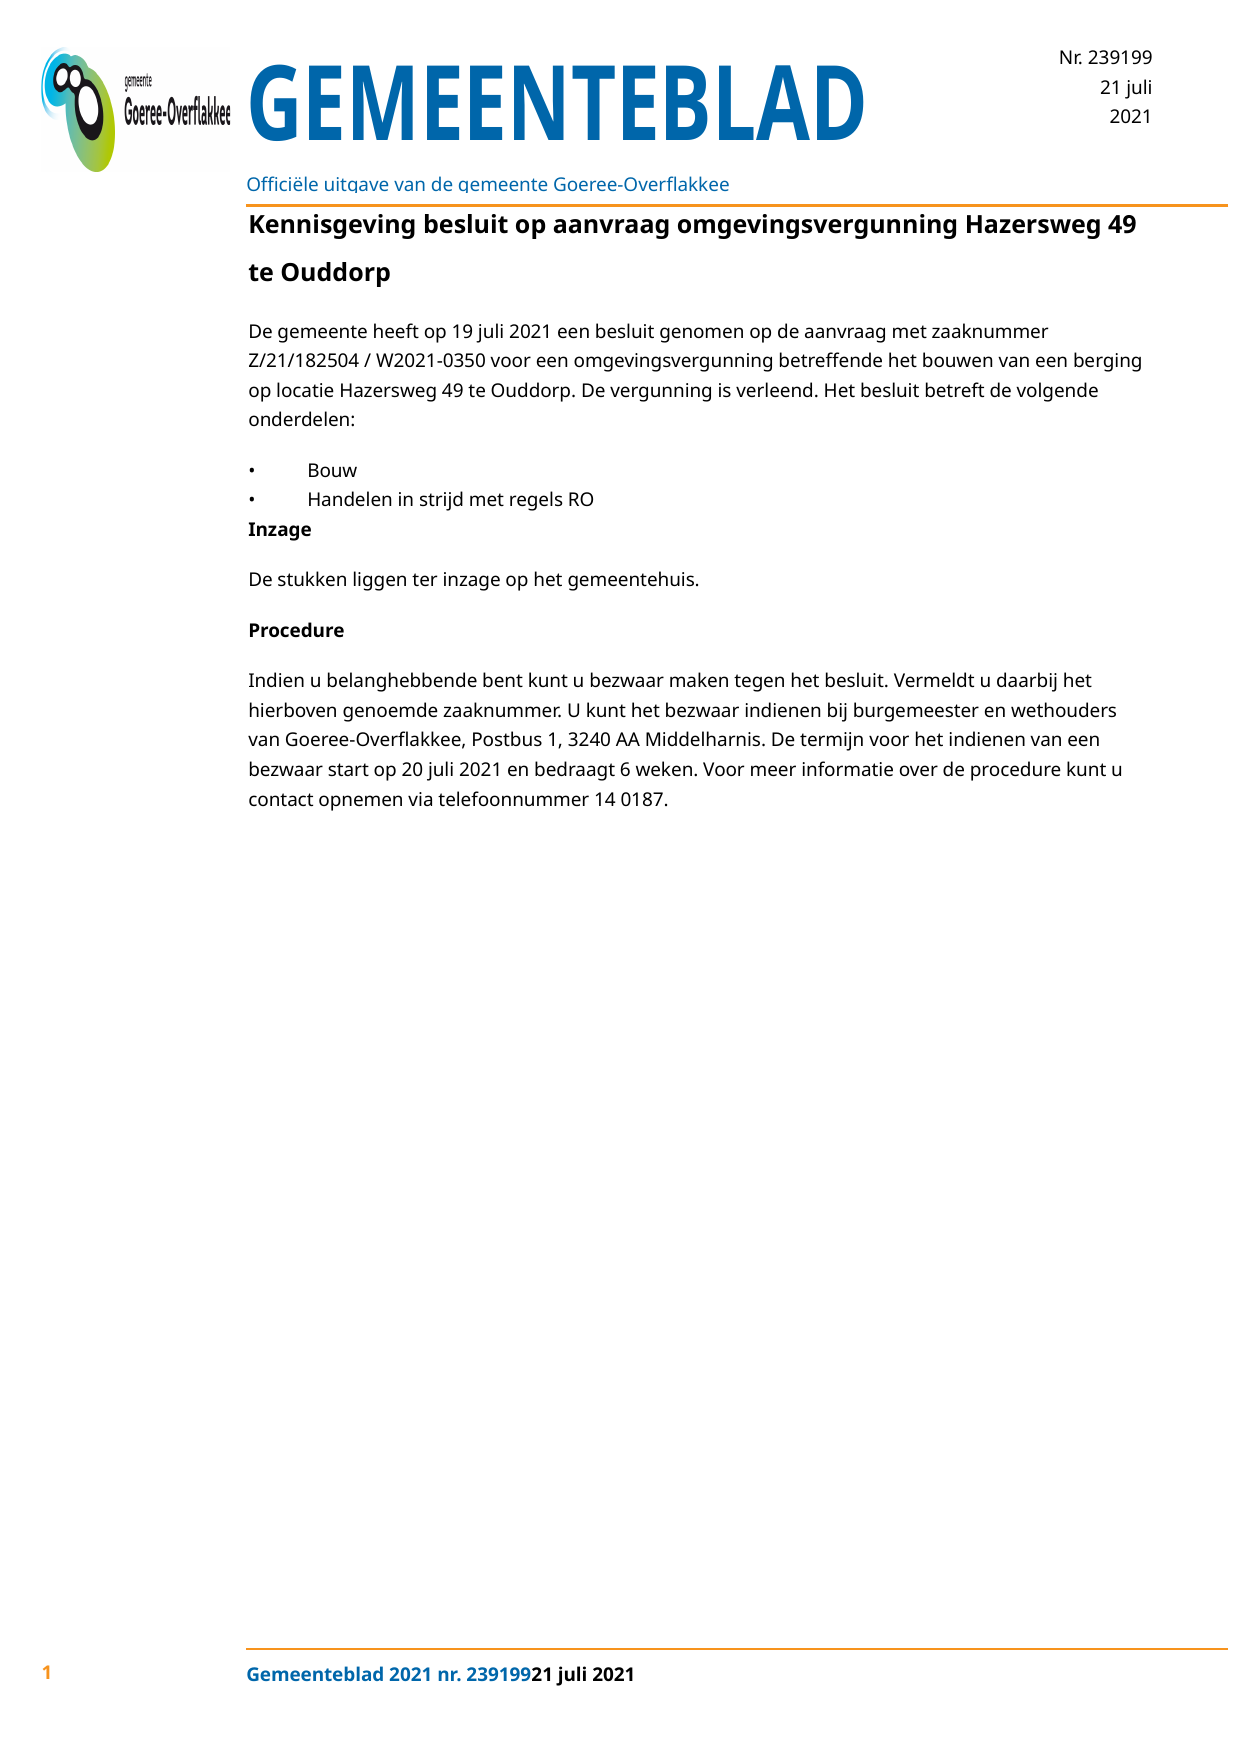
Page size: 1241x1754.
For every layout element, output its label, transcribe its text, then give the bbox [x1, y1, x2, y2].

text Procedure [248, 617, 1152, 643]
text Inzage [248, 516, 1152, 542]
text De stukken liggen ter inzage op het gemeentehuis. [248, 567, 1152, 592]
text De gemeente heeft op 19 juli 2021 een besluit genomen op de aanvraag met zaaknummer Z/21/182504 / W2021-0350 voor een omgevingsvergunning betreffende het bouwen van een berging op locatie Hazersweg 49 te Ouddorp. De vergunning is verleend. Het besluit betreft de volgende onderdelen: [248, 318, 1152, 432]
list Handelen in strijd met regels RO [248, 487, 1152, 512]
picture [41, 47, 231, 172]
text Indien u belanghebbende bent kunt u bezwaar maken tegen het besluit. Vermeldt u daarbij het hierboven genoemde zaaknummer. U kunt het bezwaar indienen bij burgemeester en wethouders van Goeree-Overflakkee, Postbus 1, 3240 AA Middelharnis. De termijn voor het indienen van een bezwaar start op 20 juli 2021 en bedraagt 6 weken. Voor meer informatie over de procedure kunt u contact opnemen via telefoonnummer 14 0187. [248, 667, 1152, 812]
list Bouw [248, 457, 1152, 483]
text Kennisgeving besluit op aanvraag omgevingsvergunning Hazersweg 49 te Ouddorp [248, 207, 1152, 288]
